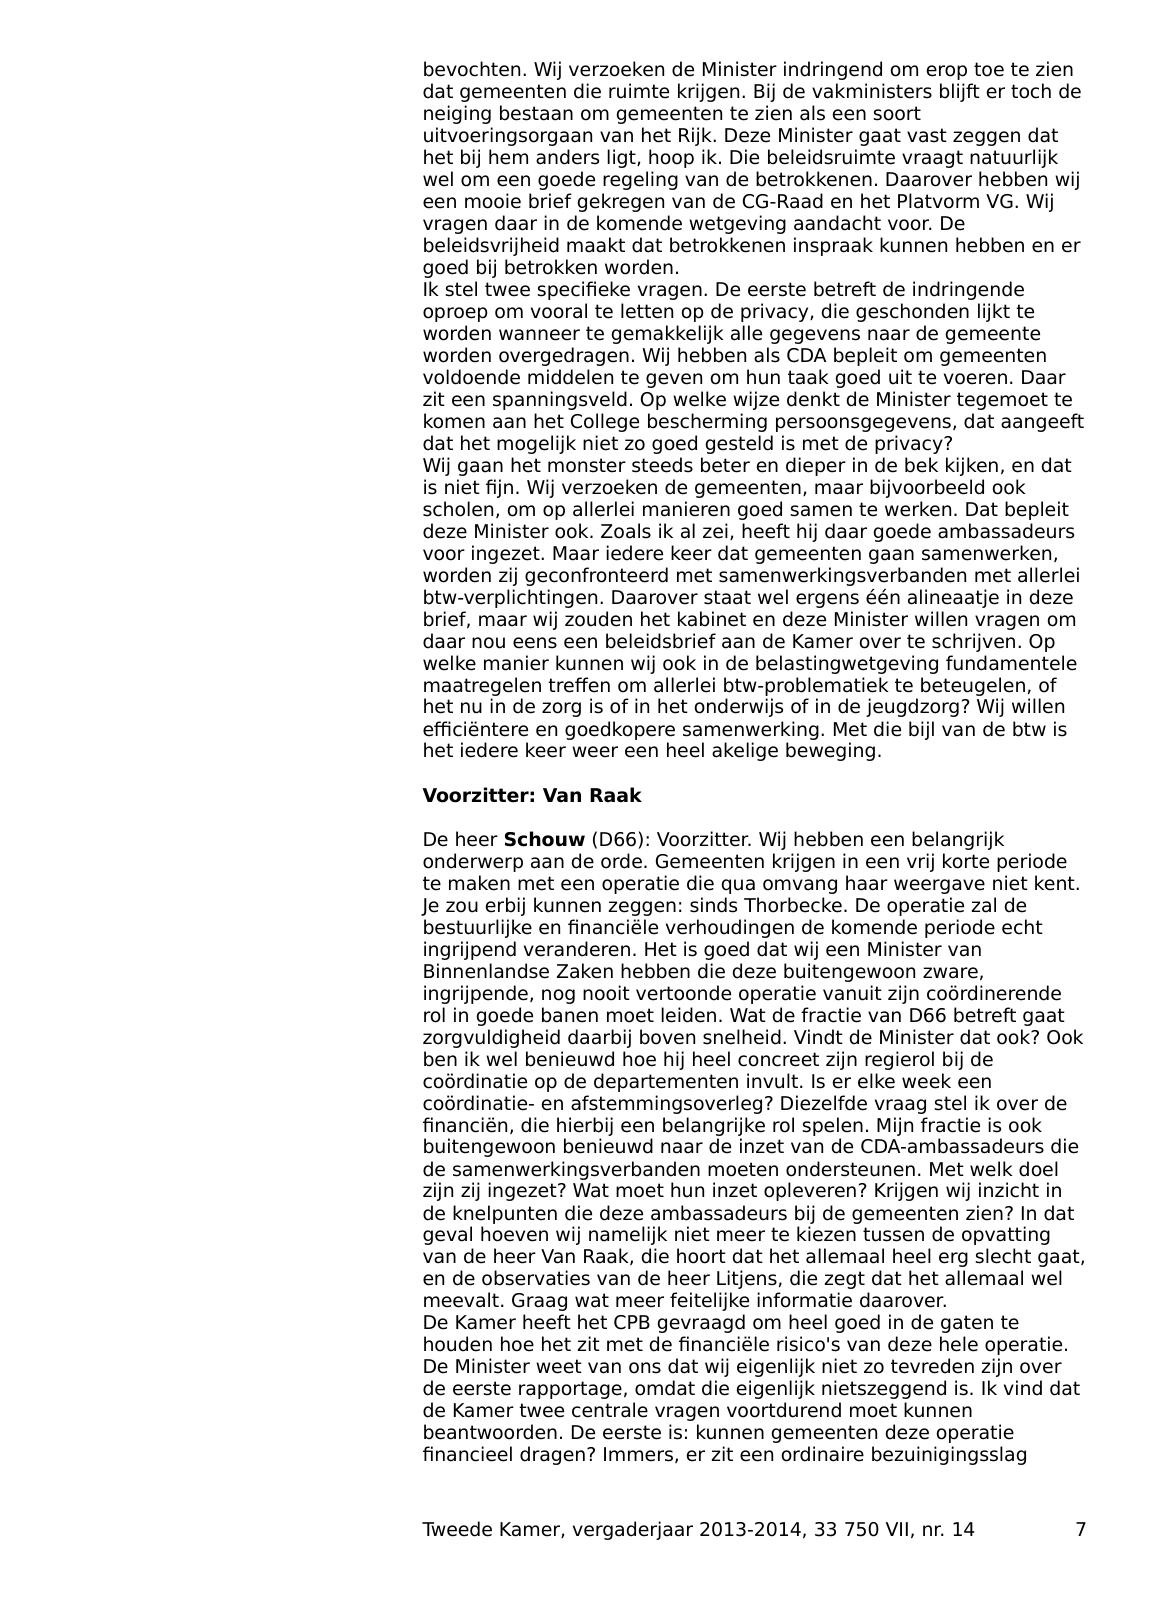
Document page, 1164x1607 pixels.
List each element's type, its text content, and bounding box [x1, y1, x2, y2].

text Ik stel twee specifieke vragen. De eerste betreft de indringende oproep om vooral te letten op de privacy, die geschonden lijkt te worden wanneer te gemakkelijk alle gegevens naar de gemeente worden overgedragen. Wij hebben als CDA bepleit om gemeenten voldoende middelen te geven om hun taak goed uit te voeren. Daar zit een spanningsveld. Op welke wijze denkt de Minister tegemoet te komen aan het College bescherming persoonsgegevens, dat aangeeft dat het mogelijk niet zo goed gesteld is met de privacy? [422, 279, 1087, 455]
text Wij gaan het monster steeds beter en dieper in de bek kijken, en dat is niet fijn. Wij verzoeken de gemeenten, maar bijvoorbeeld ook scholen, om op allerlei manieren goed samen te werken. Dat bepleit deze Minister ook. Zoals ik al zei, heeft hij daar goede ambassadeurs voor ingezet. Maar iedere keer dat gemeenten gaan samenwerken, worden zij geconfronteerd met samenwerkingsverbanden met allerlei btw-verplichtingen. Daarover staat wel ergens één alineaatje in deze brief, maar wij zouden het kabinet en deze Minister willen vragen om daar nou eens een beleidsbrief aan de Kamer over te schrijven. Op welke manier kunnen wij ook in de belastingwetgeving fundamentele maatregelen treffen om allerlei btw-problematiek te beteugelen, of het nu in de zorg is of in het onderwijs of in de jeugdzorg? Wij willen efficiëntere en goedkopere samenwerking. Met die bijl van de btw is het iedere keer weer een heel akelige beweging. [422, 455, 1087, 762]
text De Kamer heeft het CPB gevraagd om heel goed in de gaten te houden hoe het zit met de financiële risico's van deze hele operatie. De Minister weet van ons dat wij eigenlijk niet zo tevreden zijn over de eerste rapportage, omdat die eigenlijk nietszeggend is. Ik vind dat de Kamer twee centrale vragen voortdurend moet kunnen beantwoorden. De eerste is: kunnen gemeenten deze operatie financieel dragen? Immers, er zit een ordinaire bezuinigingsslag [422, 1312, 1087, 1466]
text bevochten. Wij verzoeken de Minister indringend om erop toe te zien dat gemeenten die ruimte krijgen. Bij de vakministers blijft er toch de neiging bestaan om gemeenten te zien als een soort uitvoeringsorgaan van het Rijk. Deze Minister gaat vast zeggen dat het bij hem anders ligt, hoop ik. Die beleidsruimte vraagt natuurlijk wel om een goede regeling van de betrokkenen. Daarover hebben wij een mooie brief gekregen van de CG-Raad en het Platvorm VG. Wij vragen daar in de komende wetgeving aandacht voor. De beleidsvrijheid maakt dat betrokkenen inspraak kunnen hebben en er goed bij betrokken worden. [422, 59, 1087, 279]
subtitle Voorzitter: Van Raak [422, 784, 1087, 807]
text De heer Schouw (D66): Voorzitter. Wij hebben een belangrijk onderwerp aan de orde. Gemeenten krijgen in een vrij korte periode te maken met een operatie die qua omvang haar weergave niet kent. Je zou erbij kunnen zeggen: sinds Thorbecke. De operatie zal de bestuurlijke en financiële verhoudingen de komende periode echt ingrijpend veranderen. Het is goed dat wij een Minister van Binnenlandse Zaken hebben die deze buitengewoon zware, ingrijpende, nog nooit vertoonde operatie vanuit zijn coördinerende rol in goede banen moet leiden. Wat de fractie van D66 betreft gaat zorgvuldigheid daarbij boven snelheid. Vindt de Minister dat ook? Ook ben ik wel benieuwd hoe hij heel concreet zijn regierol bij de coördinatie op de departementen invult. Is er elke week een coördinatie- en afstemmingsoverleg? Diezelfde vraag stel ik over de financiën, die hierbij een belangrijke rol spelen. Mijn fractie is ook buitengewoon benieuwd naar de inzet van de CDA-ambassadeurs die de samenwerkingsverbanden moeten ondersteunen. Met welk doel zijn zij ingezet? Wat moet hun inzet opleveren? Krijgen wij inzicht in de knelpunten die deze ambassadeurs bij de gemeenten zien? In dat geval hoeven wij namelijk niet meer te kiezen tussen de opvatting van de heer Van Raak, die hoort dat het allemaal heel erg slecht gaat, en de observaties van de heer Litjens, die zegt dat het allemaal wel meevalt. Graag wat meer feitelijke informatie daarover. [422, 829, 1087, 1312]
